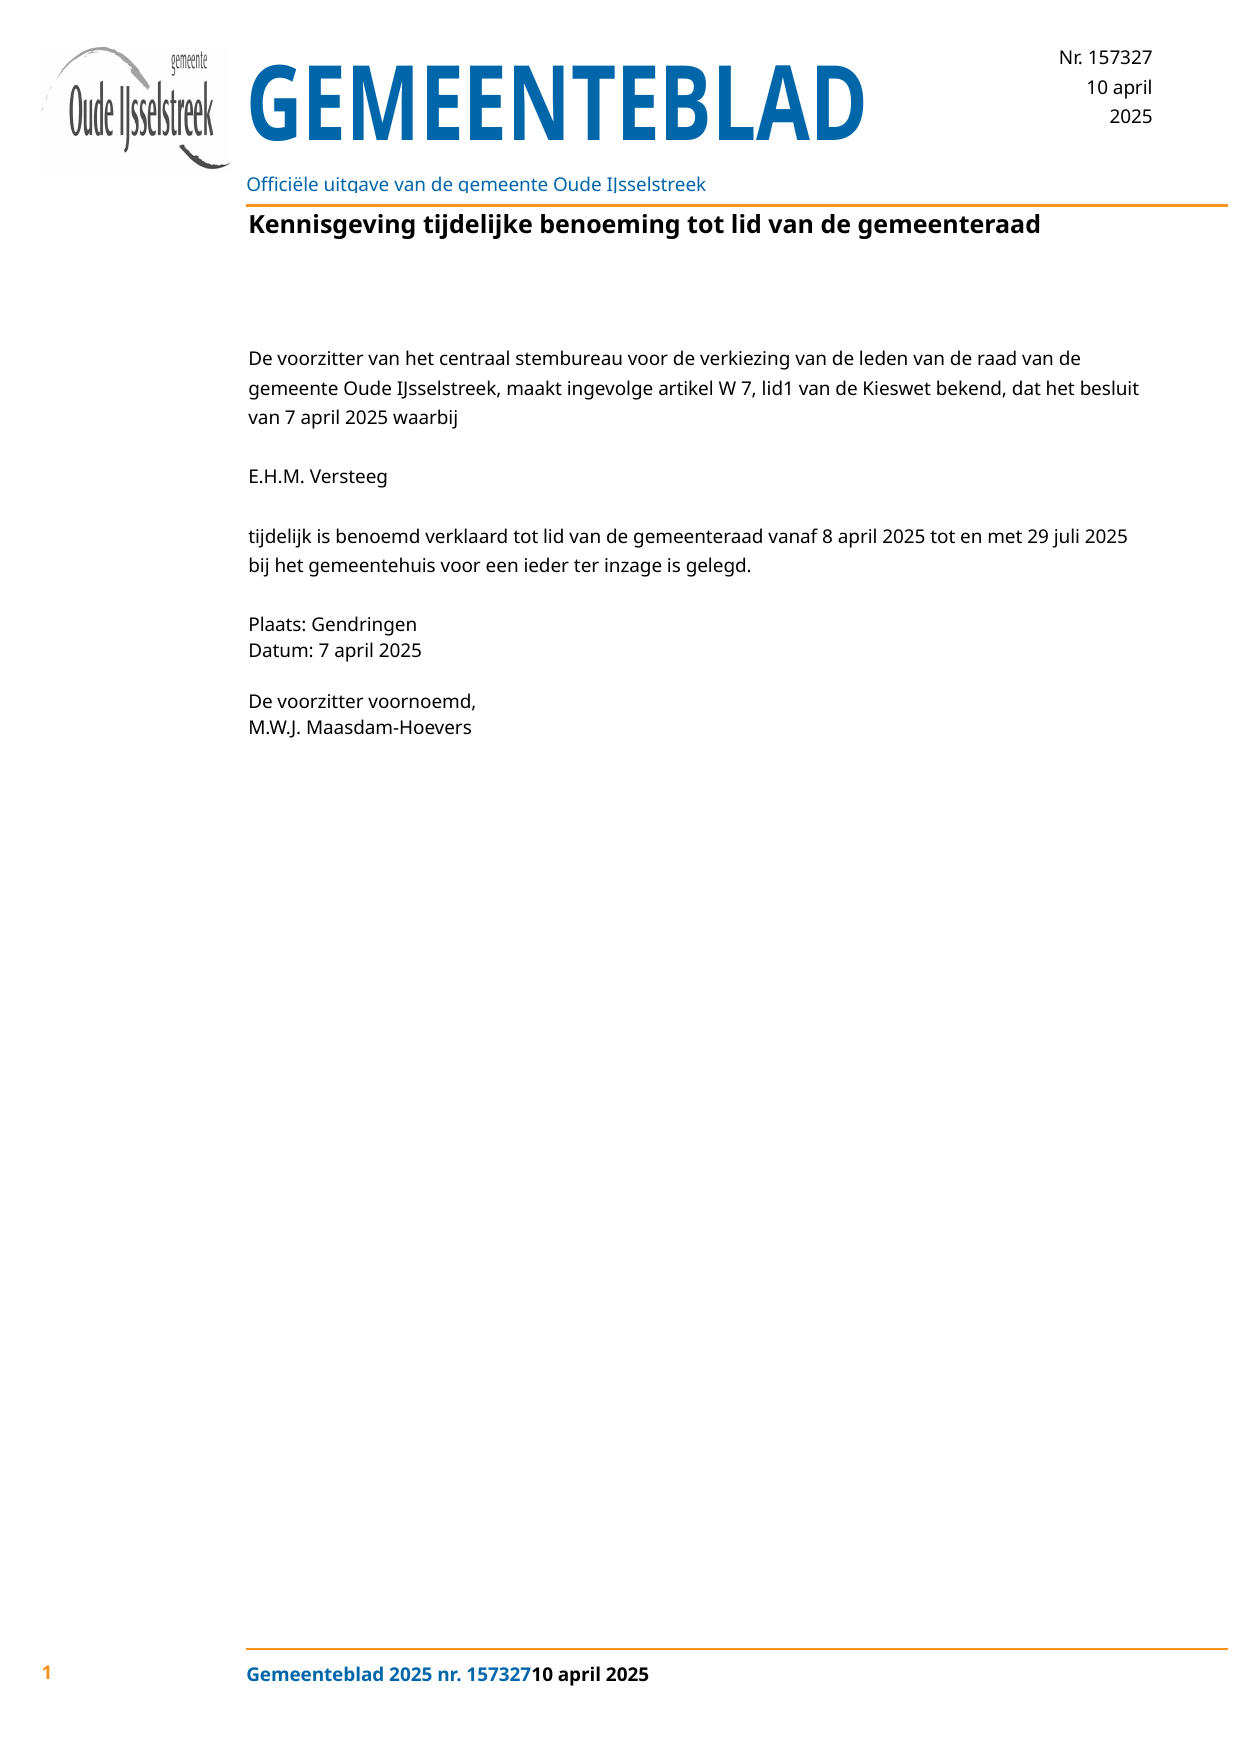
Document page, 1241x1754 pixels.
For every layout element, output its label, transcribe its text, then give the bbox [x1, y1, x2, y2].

text De voorzitter voornoemd, [248, 689, 1152, 714]
text E.H.M. Versteeg [248, 464, 1152, 489]
text Datum: 7 april 2025 [248, 637, 1152, 663]
text Plaats: Gendringen [248, 612, 1152, 637]
text De voorzitter van het centraal stembureau voor de verkiezing van de leden van de raad van de gemeente Oude IJsselstreek, maakt ingevolge artikel W 7, lid1 van de Kieswet bekend, dat het besluit van 7 april 2025 waarbij [248, 345, 1152, 430]
picture [41, 47, 231, 172]
text Kennisgeving tijdelijke benoeming tot lid van de gemeenteraad [248, 207, 1152, 241]
text tijdelijk is benoemd verklaard tot lid van de gemeenteraad vanaf 8 april 2025 tot en met 29 juli 2025 bij het gemeentehuis voor een ieder ter inzage is gelegd. [248, 523, 1152, 578]
text M.W.J. Maasdam-Hoevers [248, 714, 1152, 740]
